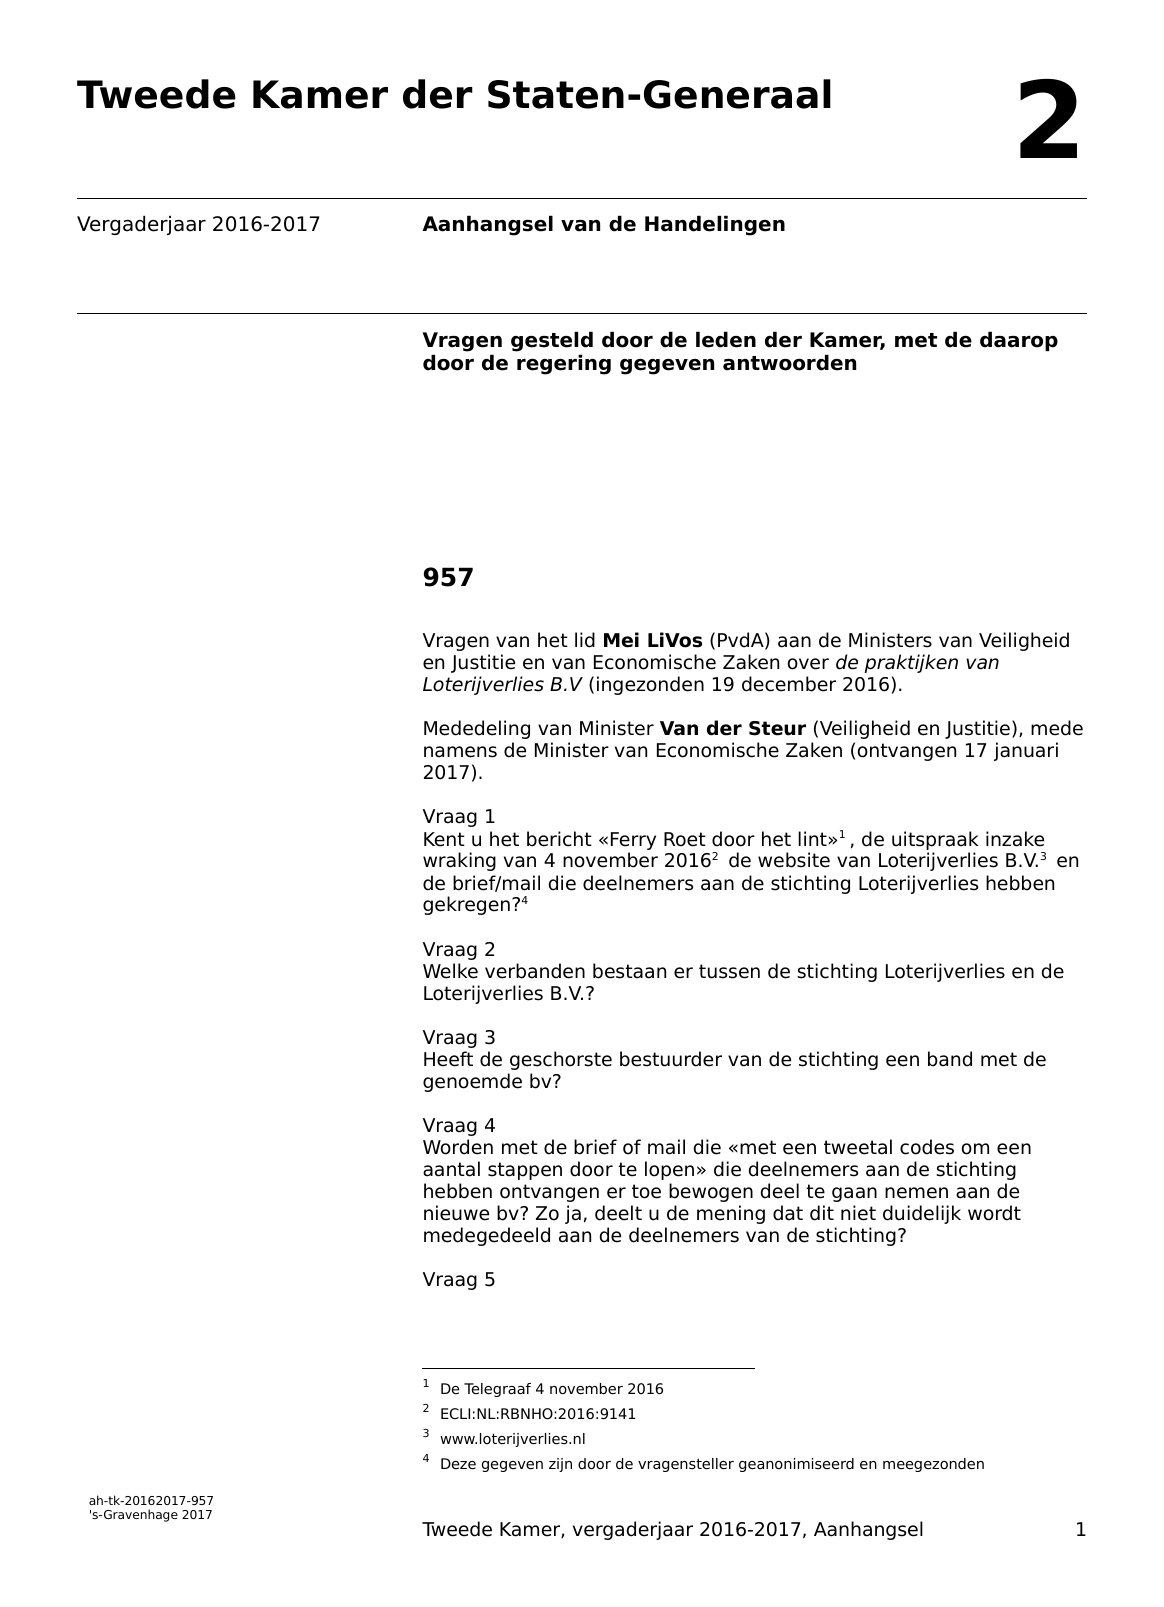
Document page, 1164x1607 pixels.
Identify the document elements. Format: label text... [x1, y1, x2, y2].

text ECLI:NL:RBNHO:2016:9141 [422, 1402, 1087, 1424]
text Kent u het bericht «Ferry Roet door het lint», de uitspraak inzake wraking van 4 november 2016 de website van Loterijverlies B.V. en de brief/mail die deelnemers aan de stichting Loterijverlies hebben gekregen? [422, 828, 1087, 916]
text 's-Gravenhage 2017 [88, 1508, 323, 1522]
text Welke verbanden bestaan er tussen de stichting Loterijverlies en de Loterijverlies B.V.? [422, 961, 1087, 1004]
text De Telegraaf 4 november 2016 [422, 1377, 1087, 1399]
table_cell Aanhangsel van de Handelingen [422, 199, 1087, 313]
text Deze gegeven zijn door de vragensteller geanonimiseerd en meegezonden [422, 1452, 1087, 1474]
table_header 2 [886, 59, 1087, 198]
text ah-tk-20162017-957 [88, 1494, 323, 1508]
text Vragen van het lid Mei LiVos (PvdA) aan de Ministers van Veiligheid en Justitie en van Economische Zaken over de praktijken van Loterijverlies B.V (ingezonden 19 december 2016). [422, 630, 1087, 696]
text www.loterijverlies.nl [422, 1427, 1087, 1449]
text Vraag 2 [422, 938, 1087, 961]
table_cell Vergaderjaar 2016-2017 [77, 199, 422, 313]
text Heeft de geschorste bestuurder van de stichting een band met de genoemde bv? [422, 1049, 1087, 1093]
text Vraag 4 [422, 1115, 1087, 1137]
text Mededeling van Minister Van der Steur (Veiligheid en Justitie), mede namens de Minister van Economische Zaken (ontvangen 17 januari 2017). [422, 718, 1087, 784]
text Vraag 3 [422, 1027, 1087, 1049]
text Worden met de brief of mail die «met een tweetal codes om een aantal stappen door te lopen» die deelnemers aan de stichting hebben ontvangen er toe bewogen deel te gaan nemen aan de nieuwe bv? Zo ja, deelt u de mening dat dit niet duidelijk wordt medegedeeld aan de deelnemers van de stichting? [422, 1137, 1087, 1247]
table_cell Vragen gesteld door de leden der Kamer, met de daarop door de regering gegeven antwoorden [422, 314, 1087, 375]
text 957 [422, 563, 1087, 592]
table_header Tweede Kamer der Staten-Generaal [77, 59, 886, 198]
table_cell [77, 314, 422, 375]
text Vraag 1 [422, 806, 1087, 828]
text Vraag 5 [422, 1269, 1087, 1291]
